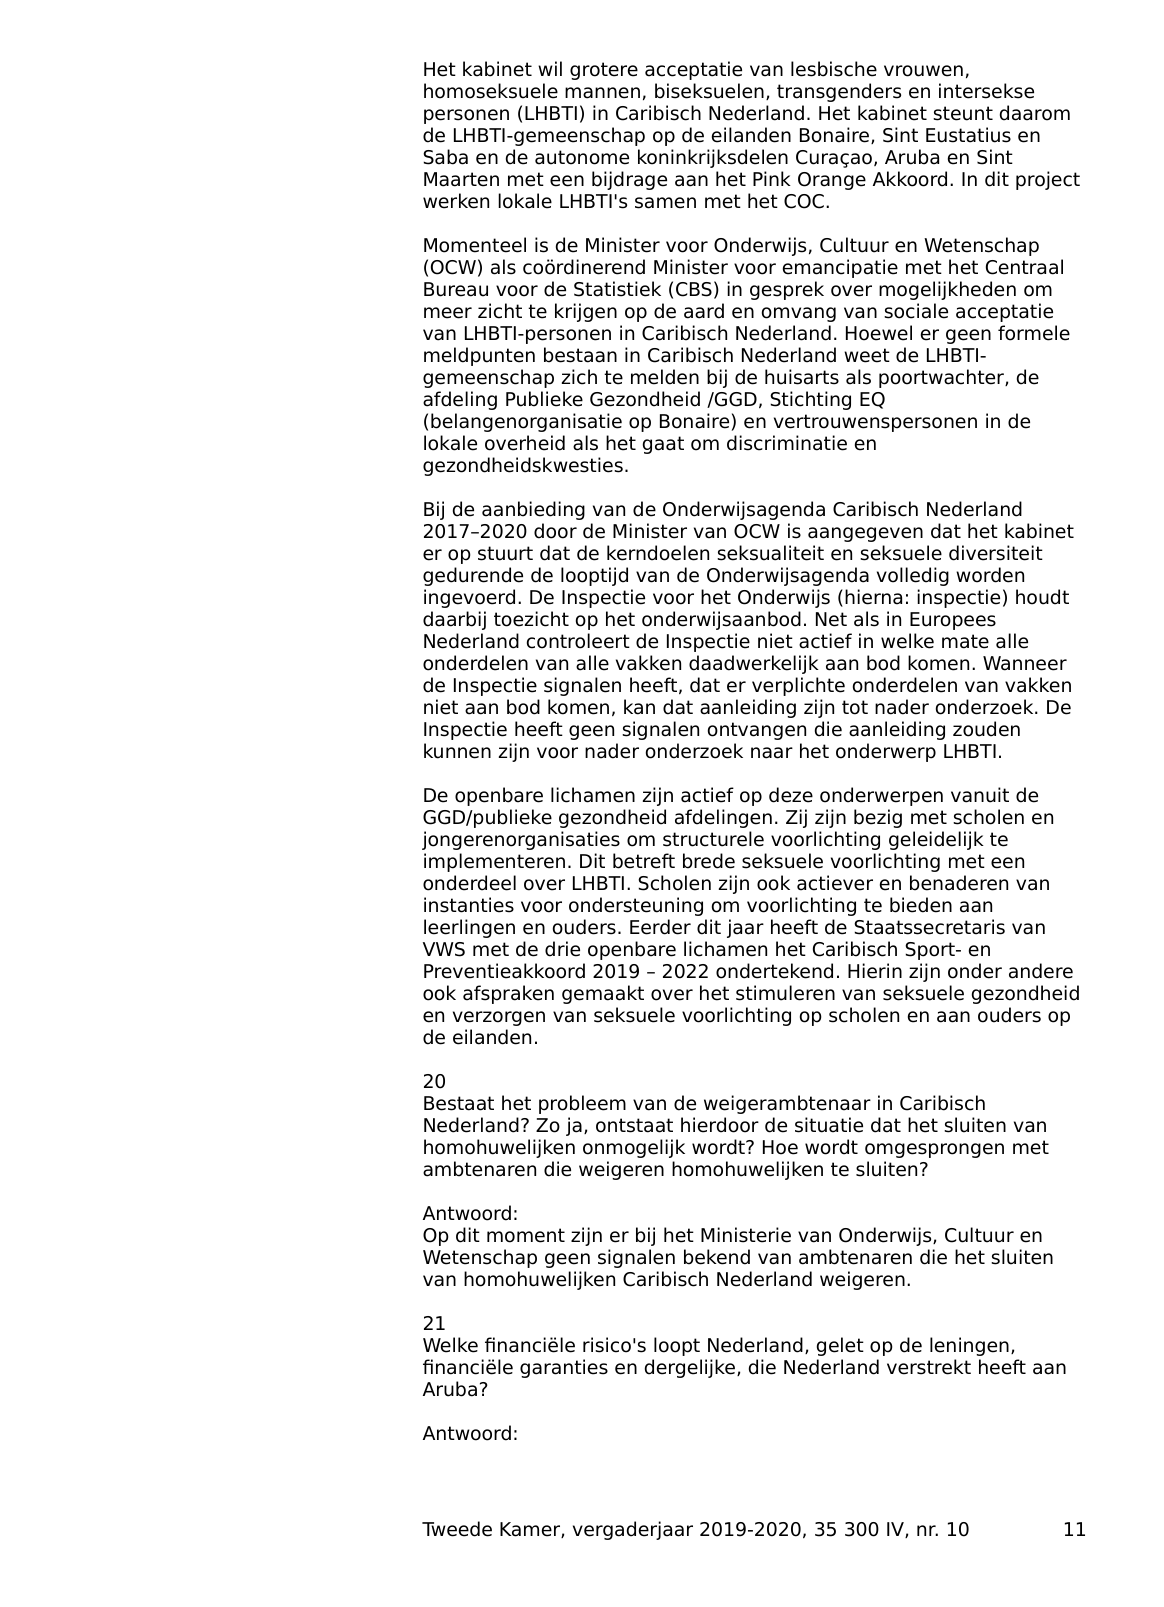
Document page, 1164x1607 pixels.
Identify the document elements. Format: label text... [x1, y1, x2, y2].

text Antwoord: [422, 1203, 1087, 1225]
text Op dit moment zijn er bij het Ministerie van Onderwijs, Cultuur en Wetenschap geen signalen bekend van ambtenaren die het sluiten van homohuwelijken Caribisch Nederland weigeren. [422, 1225, 1087, 1291]
text Momenteel is de Minister voor Onderwijs, Cultuur en Wetenschap (OCW) als coördinerend Minister voor emancipatie met het Centraal Bureau voor de Statistiek (CBS) in gesprek over mogelijkheden om meer zicht te krijgen op de aard en omvang van sociale acceptatie van LHBTI-personen in Caribisch Nederland. Hoewel er geen formele meldpunten bestaan in Caribisch Nederland weet de LHBTI-gemeenschap zich te melden bij de huisarts als poortwachter, de afdeling Publieke Gezondheid /GGD, Stichting EQ (belangenorganisatie op Bonaire) en vertrouwenspersonen in de lokale overheid als het gaat om discriminatie en gezondheidskwesties. [422, 235, 1087, 477]
text Het kabinet wil grotere acceptatie van lesbische vrouwen, homoseksuele mannen, biseksuelen, transgenders en intersekse personen (LHBTI) in Caribisch Nederland. Het kabinet steunt daarom de LHBTI-gemeenschap op de eilanden Bonaire, Sint Eustatius en Saba en de autonome koninkrijksdelen Curaçao, Aruba en Sint Maarten met een bijdrage aan het Pink Orange Akkoord. In dit project werken lokale LHBTI's samen met het COC. [422, 59, 1087, 213]
text Bij de aanbieding van de Onderwijsagenda Caribisch Nederland 2017–2020 door de Minister van OCW is aangegeven dat het kabinet er op stuurt dat de kerndoelen seksualiteit en seksuele diversiteit gedurende de looptijd van de Onderwijsagenda volledig worden ingevoerd. De Inspectie voor het Onderwijs (hierna: inspectie) houdt daarbij toezicht op het onderwijsaanbod. Net als in Europees Nederland controleert de Inspectie niet actief in welke mate alle onderdelen van alle vakken daadwerkelijk aan bod komen. Wanneer de Inspectie signalen heeft, dat er verplichte onderdelen van vakken niet aan bod komen, kan dat aanleiding zijn tot nader onderzoek. De Inspectie heeft geen signalen ontvangen die aanleiding zouden kunnen zijn voor nader onderzoek naar het onderwerp LHBTI. [422, 499, 1087, 763]
text 20 [422, 1071, 1087, 1093]
text Welke financiële risico's loopt Nederland, gelet op de leningen, financiële garanties en dergelijke, die Nederland verstrekt heeft aan Aruba? [422, 1335, 1087, 1401]
text De openbare lichamen zijn actief op deze onderwerpen vanuit de GGD/publieke gezondheid afdelingen. Zij zijn bezig met scholen en jongerenorganisaties om structurele voorlichting geleidelijk te implementeren. Dit betreft brede seksuele voorlichting met een onderdeel over LHBTI. Scholen zijn ook actiever en benaderen van instanties voor ondersteuning om voorlichting te bieden aan leerlingen en ouders. Eerder dit jaar heeft de Staatssecretaris van VWS met de drie openbare lichamen het Caribisch Sport- en Preventieakkoord 2019 – 2022 ondertekend. Hierin zijn onder andere ook afspraken gemaakt over het stimuleren van seksuele gezondheid en verzorgen van seksuele voorlichting op scholen en aan ouders op de eilanden. [422, 785, 1087, 1049]
text Bestaat het probleem van de weigerambtenaar in Caribisch Nederland? Zo ja, ontstaat hierdoor de situatie dat het sluiten van homohuwelijken onmogelijk wordt? Hoe wordt omgesprongen met ambtenaren die weigeren homohuwelijken te sluiten? [422, 1093, 1087, 1181]
text 21 [422, 1313, 1087, 1335]
text Antwoord: [422, 1423, 1087, 1445]
